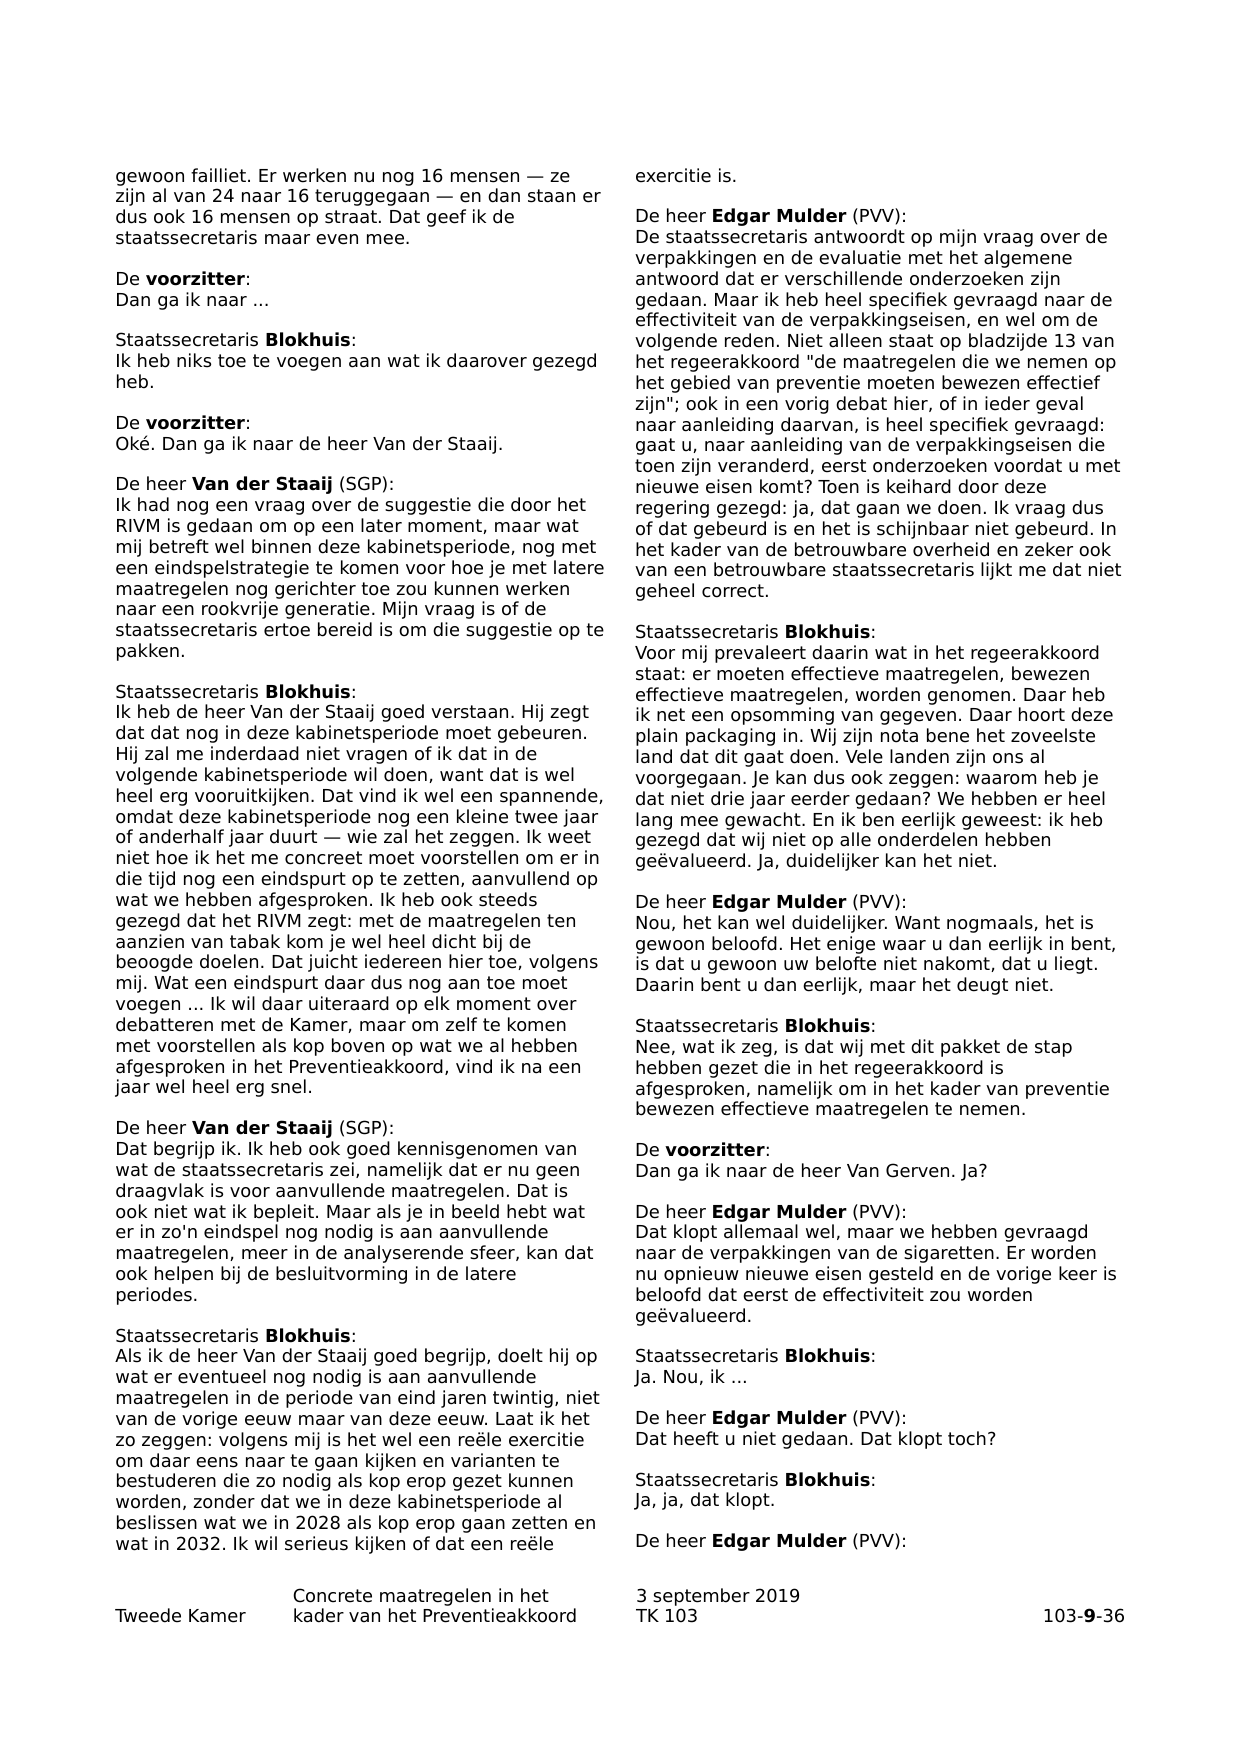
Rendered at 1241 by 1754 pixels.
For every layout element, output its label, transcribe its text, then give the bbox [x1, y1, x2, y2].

text Staatssecretaris Blokhuis: [115, 682, 605, 702]
text Staatssecretaris Blokhuis: [115, 330, 605, 351]
text Ja. Nou, ik ... [635, 1367, 1125, 1388]
text Nee, wat ik zeg, is dat wij met dit pakket de stap hebben gezet die in het regeerakkoord is afgesproken, namelijk om in het kader van preventie bewezen effectieve maatregelen te nemen. [635, 1037, 1125, 1120]
text De voorzitter: [115, 269, 605, 289]
text Als ik de heer Van der Staaij goed begrijp, doelt hij op wat er eventueel nog nodig is aan aanvullende maatregelen in de periode van eind jaren twintig, niet van de vorige eeuw maar van deze eeuw. Laat ik het zo zeggen: volgens mij is het wel een reële exercitie om daar eens naar te gaan kijken en varianten te bestuderen die zo nodig als kop erop gezet kunnen worden, zonder dat we in deze kabinetsperiode al beslissen wat we in 2028 als kop erop gaan zetten en wat in 2032. Ik wil serieus kijken of dat een reële [115, 1346, 605, 1554]
text De voorzitter: [115, 413, 605, 433]
text Dan ga ik naar ... [115, 289, 605, 310]
text Dat klopt allemaal wel, maar we hebben gevraagd naar de verpakkingen van de sigaretten. Er worden nu opnieuw nieuwe eisen gesteld en de vorige keer is beloofd dat eerst de effectiviteit zou worden geëvalueerd. [635, 1222, 1125, 1326]
text De staatssecretaris antwoordt op mijn vraag over de verpakkingen en de evaluatie met het algemene antwoord dat er verschillende onderzoeken zijn gedaan. Maar ik heb heel specifiek gevraagd naar de effectiviteit van de verpakkingseisen, en wel om de volgende reden. Niet alleen staat op bladzijde 13 van het regeerakkoord "de maatregelen die we nemen op het gebied van preventie moeten bewezen effectief zijn"; ook in een vorig debat hier, of in ieder geval naar aanleiding daarvan, is heel specifiek gevraagd: gaat u, naar aanleiding van de verpakkingseisen die toen zijn veranderd, eerst onderzoeken voordat u met nieuwe eisen komt? Toen is keihard door deze regering gezegd: ja, dat gaan we doen. Ik vraag dus of dat gebeurd is en het is schijnbaar niet gebeurd. In het kader van de betrouwbare overheid en zeker ook van een betrouwbare staatssecretaris lijkt me dat niet geheel correct. [635, 227, 1125, 602]
text Staatssecretaris Blokhuis: [635, 1469, 1125, 1490]
text Staatssecretaris Blokhuis: [635, 1346, 1125, 1367]
text exercitie is. [635, 165, 1125, 186]
text De heer Edgar Mulder (PVV): [635, 206, 1125, 227]
text De voorzitter: [635, 1140, 1125, 1161]
text Staatssecretaris Blokhuis: [635, 622, 1125, 643]
text Dat heeft u niet gedaan. Dat klopt toch? [635, 1429, 1125, 1449]
text Ja, ja, dat klopt. [635, 1490, 1125, 1511]
text De heer Edgar Mulder (PVV): [635, 1531, 1125, 1552]
text Ik had nog een vraag over de suggestie die door het RIVM is gedaan om op een later moment, maar wat mij betreft wel binnen deze kabinetsperiode, nog met een eindspelstrategie te komen voor hoe je met latere maatregelen nog gerichter toe zou kunnen werken naar een rookvrije generatie. Mijn vraag is of de staatssecretaris ertoe bereid is om die suggestie op te pakken. [115, 495, 605, 662]
text De heer Edgar Mulder (PVV): [635, 892, 1125, 912]
text Oké. Dan ga ik naar de heer Van der Staaij. [115, 433, 605, 454]
text Nou, het kan wel duidelijker. Want nogmaals, het is gewoon beloofd. Het enige waar u dan eerlijk in bent, is dat u gewoon uw belofte niet nakomt, dat u liegt. Daarin bent u dan eerlijk, maar het deugt niet. [635, 912, 1125, 996]
text De heer Van der Staaij (SGP): [115, 1118, 605, 1139]
text Ik heb de heer Van der Staaij goed verstaan. Hij zegt dat dat nog in deze kabinetsperiode moet gebeuren. Hij zal me inderdaad niet vragen of ik dat in de volgende kabinetsperiode wil doen, want dat is wel heel erg vooruitkijken. Dat vind ik wel een spannende, omdat deze kabinetsperiode nog een kleine twee jaar of anderhalf jaar duurt — wie zal het zeggen. Ik weet niet hoe ik het me concreet moet voorstellen om er in die tijd nog een eindspurt op te zetten, aanvullend op wat we hebben afgesproken. Ik heb ook steeds gezegd dat het RIVM zegt: met de maatregelen ten aanzien van tabak kom je wel heel dicht bij de beoogde doelen. Dat juicht iedereen hier toe, volgens mij. Wat een eindspurt daar dus nog aan toe moet voegen ... Ik wil daar uiteraard op elk moment over debatteren met de Kamer, maar om zelf te komen met voorstellen als kop boven op wat we al hebben afgesproken in het Preventieakkoord, vind ik na een jaar wel heel erg snel. [115, 702, 605, 1098]
text Staatssecretaris Blokhuis: [635, 1016, 1125, 1037]
text De heer Edgar Mulder (PVV): [635, 1408, 1125, 1429]
text Voor mij prevaleert daarin wat in het regeerakkoord staat: er moeten effectieve maatregelen, bewezen effectieve maatregelen, worden genomen. Daar heb ik net een opsomming van gegeven. Daar hoort deze plain packaging in. Wij zijn nota bene het zoveelste land dat dit gaat doen. Vele landen zijn ons al voorgegaan. Je kan dus ook zeggen: waarom heb je dat niet drie jaar eerder gedaan? We hebben er heel lang mee gewacht. En ik ben eerlijk geweest: ik heb gezegd dat wij niet op alle onderdelen hebben geëvalueerd. Ja, duidelijker kan het niet. [635, 643, 1125, 872]
text gewoon failliet. Er werken nu nog 16 mensen — ze zijn al van 24 naar 16 teruggegaan — en dan staan er dus ook 16 mensen op straat. Dat geef ik de staatssecretaris maar even mee. [115, 165, 605, 249]
text Staatssecretaris Blokhuis: [115, 1326, 605, 1346]
text Ik heb niks toe te voegen aan wat ik daarover gezegd heb. [115, 351, 605, 393]
text Dan ga ik naar de heer Van Gerven. Ja? [635, 1161, 1125, 1181]
text De heer Edgar Mulder (PVV): [635, 1201, 1125, 1222]
text De heer Van der Staaij (SGP): [115, 474, 605, 495]
text Dat begrijp ik. Ik heb ook goed kennisgenomen van wat de staatssecretaris zei, namelijk dat er nu geen draagvlak is voor aanvullende maatregelen. Dat is ook niet wat ik bepleit. Maar als je in beeld hebt wat er in zo'n eindspel nog nodig is aan aanvullende maatregelen, meer in de analyserende sfeer, kan dat ook helpen bij de besluitvorming in de latere periodes. [115, 1139, 605, 1306]
